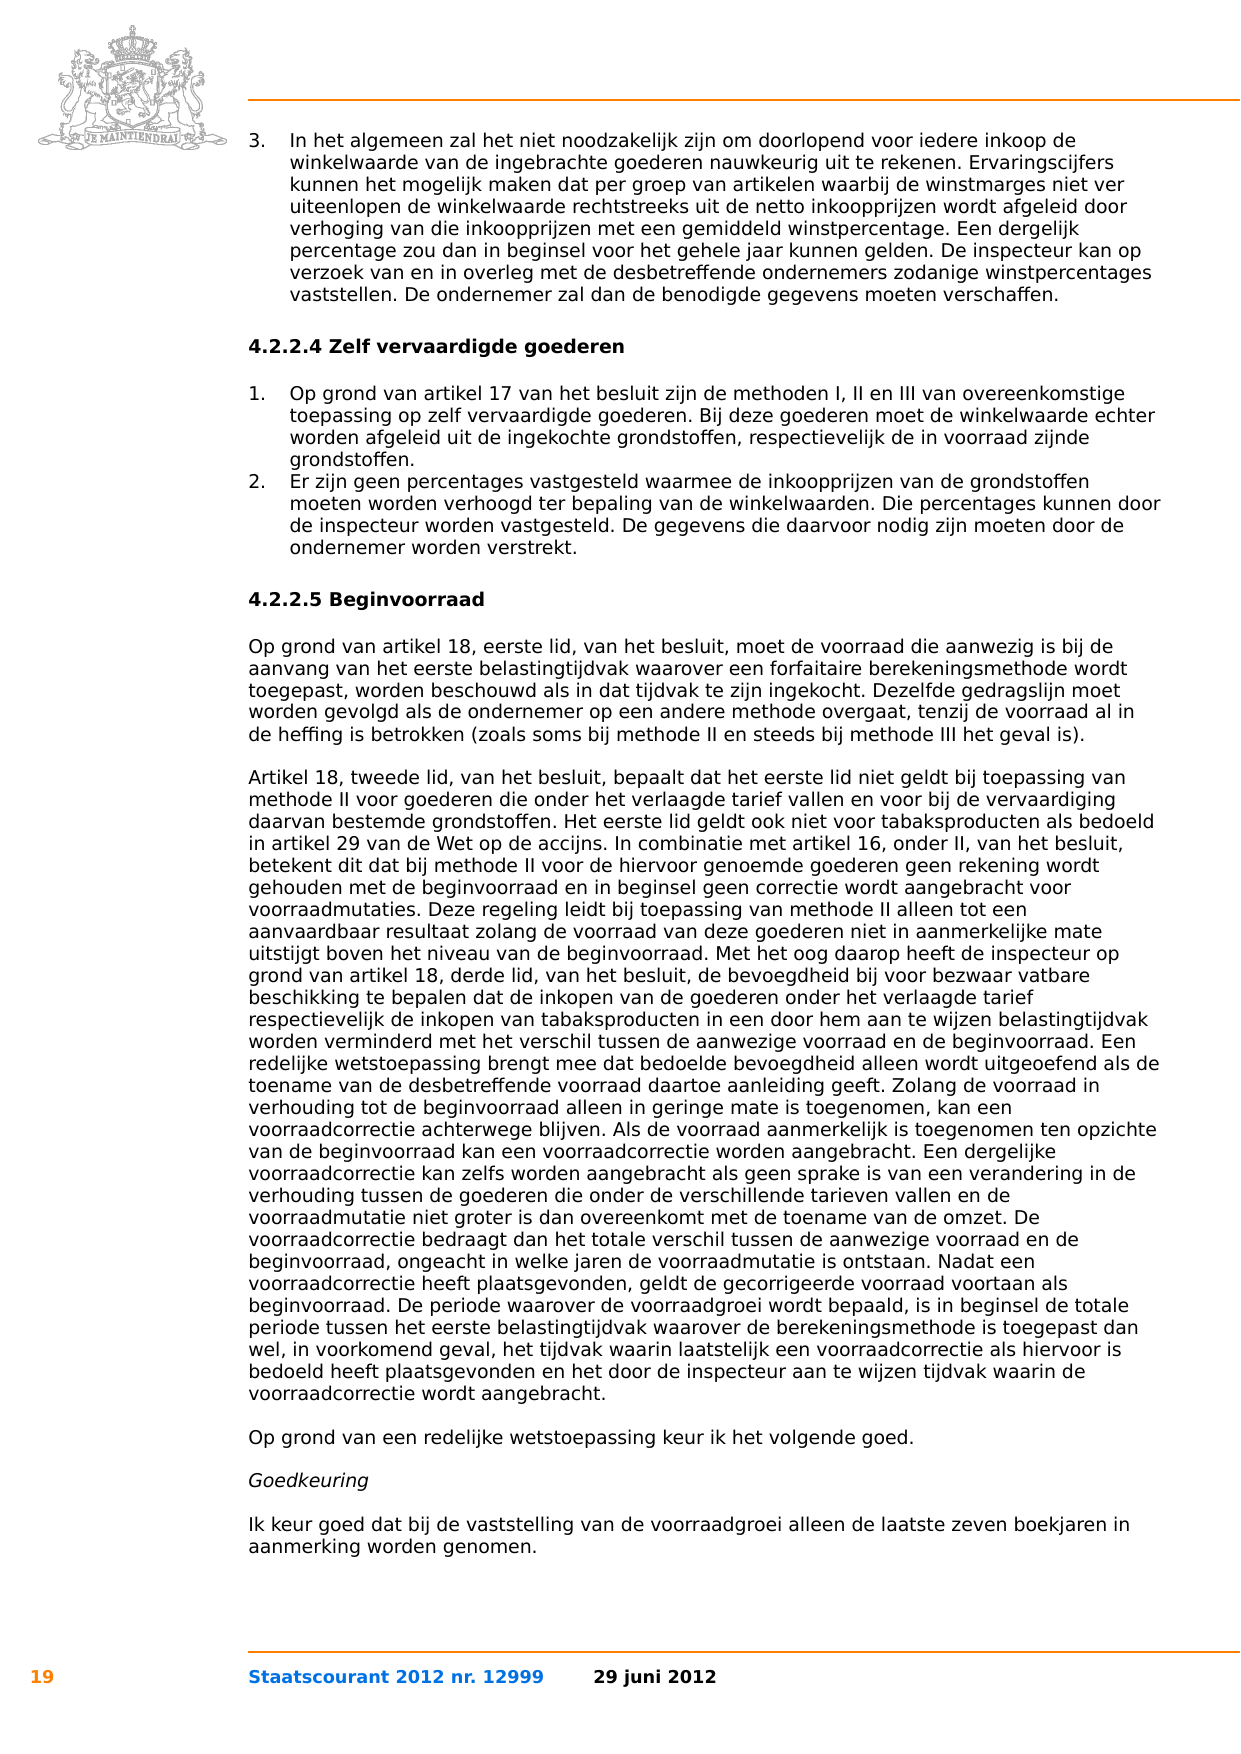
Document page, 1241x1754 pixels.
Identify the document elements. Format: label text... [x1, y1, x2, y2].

picture [38, 25, 227, 150]
subtitle 4.2.2.5 Beginvoorraad [248, 588, 1163, 611]
text 2. Er zijn geen percentages vastgesteld waarmee de inkoopprijzen van de grondstoffen moeten worden verhoogd ter bepaling van de winkelwaarden. Die percentages kunnen door de inspecteur worden vastgesteld. De gegevens die daarvoor nodig zijn moeten door de ondernemer worden verstrekt. [248, 471, 1163, 558]
text 3. In het algemeen zal het niet noodzakelijk zijn om doorlopend voor iedere inkoop de winkelwaarde van de ingebrachte goederen nauwkeurig uit te rekenen. Ervaringscijfers kunnen het mogelijk maken dat per groep van artikelen waarbij de winstmarges niet ver uiteenlopen de winkelwaarde rechtstreeks uit de netto inkoopprijzen wordt afgeleid door verhoging van die inkoopprijzen met een gemiddeld winstpercentage. Een dergelijk percentage zou dan in beginsel voor het gehele jaar kunnen gelden. De inspecteur kan op verzoek van en in overleg met de desbetreffende ondernemers zodanige winstpercentages vaststellen. De ondernemer zal dan de benodigde gegevens moeten verschaffen. [248, 130, 1163, 306]
subtitle 4.2.2.4 Zelf vervaardigde goederen [248, 336, 1163, 358]
text Op grond van een redelijke wetstoepassing keur ik het volgende goed. [248, 1427, 1163, 1448]
text 1. Op grond van artikel 17 van het besluit zijn de methoden I, II en III van overeenkomstige toepassing op zelf vervaardigde goederen. Bij deze goederen moet de winkelwaarde echter worden afgeleid uit de ingekochte grondstoffen, respectievelijk de in voorraad zijnde grondstoffen. [248, 383, 1163, 471]
text Artikel 18, tweede lid, van het besluit, bepaalt dat het eerste lid niet geldt bij toepassing van methode II voor goederen die onder het verlaagde tarief vallen en voor bij de vervaardiging daarvan bestemde grondstoffen. Het eerste lid geldt ook niet voor tabaksproducten als bedoeld in artikel 29 van de Wet op de accijns. In combinatie met artikel 16, onder II, van het besluit, betekent dit dat bij methode II voor de hiervoor genoemde goederen geen rekening wordt gehouden met de beginvoorraad en in beginsel geen correctie wordt aangebracht voor voorraadmutaties. Deze regeling leidt bij toepassing van methode II alleen tot een aanvaardbaar resultaat zolang de voorraad van deze goederen niet in aanmerkelijke mate uitstijgt boven het niveau van de beginvoorraad. Met het oog daarop heeft de inspecteur op grond van artikel 18, derde lid, van het besluit, de bevoegdheid bij voor bezwaar vatbare beschikking te bepalen dat de inkopen van de goederen onder het verlaagde tarief respectievelijk de inkopen van tabaksproducten in een door hem aan te wijzen belastingtijdvak worden verminderd met het verschil tussen de aanwezige voorraad en de beginvoorraad. Een redelijke wetstoepassing brengt mee dat bedoelde bevoegdheid alleen wordt uitgeoefend als de toename van de desbetreffende voorraad daartoe aanleiding geeft. Zolang de voorraad in verhouding tot de beginvoorraad alleen in geringe mate is toegenomen, kan een voorraadcorrectie achterwege blijven. Als de voorraad aanmerkelijk is toegenomen ten opzichte van de beginvoorraad kan een voorraadcorrectie worden aangebracht. Een dergelijke voorraadcorrectie kan zelfs worden aangebracht als geen sprake is van een verandering in de verhouding tussen de goederen die onder de verschillende tarieven vallen en de voorraadmutatie niet groter is dan overeenkomt met de toename van de omzet. De voorraadcorrectie bedraagt dan het totale verschil tussen de aanwezige voorraad en de beginvoorraad, ongeacht in welke jaren de voorraadmutatie is ontstaan. Nadat een voorraadcorrectie heeft plaatsgevonden, geldt de gecorrigeerde voorraad voortaan als beginvoorraad. De periode waarover de voorraadgroei wordt bepaald, is in beginsel de totale periode tussen het eerste belastingtijdvak waarover de berekeningsmethode is toegepast dan wel, in voorkomend geval, het tijdvak waarin laatstelijk een voorraadcorrectie als hiervoor is bedoeld heeft plaatsgevonden en het door de inspecteur aan te wijzen tijdvak waarin de voorraadcorrectie wordt aangebracht. [248, 767, 1163, 1405]
text Op grond van artikel 18, eerste lid, van het besluit, moet de voorraad die aanwezig is bij de aanvang van het eerste belastingtijdvak waarover een forfaitaire berekeningsmethode wordt toegepast, worden beschouwd als in dat tijdvak te zijn ingekocht. Dezelfde gedragslijn moet worden gevolgd als de ondernemer op een andere methode overgaat, tenzij de voorraad al in de heffing is betrokken (zoals soms bij methode II en steeds bij methode III het geval is). [248, 636, 1163, 745]
subtitle Goedkeuring [248, 1470, 1163, 1492]
text Ik keur goed dat bij de vaststelling van de voorraadgroei alleen de laatste zeven boekjaren in aanmerking worden genomen. [248, 1514, 1163, 1558]
